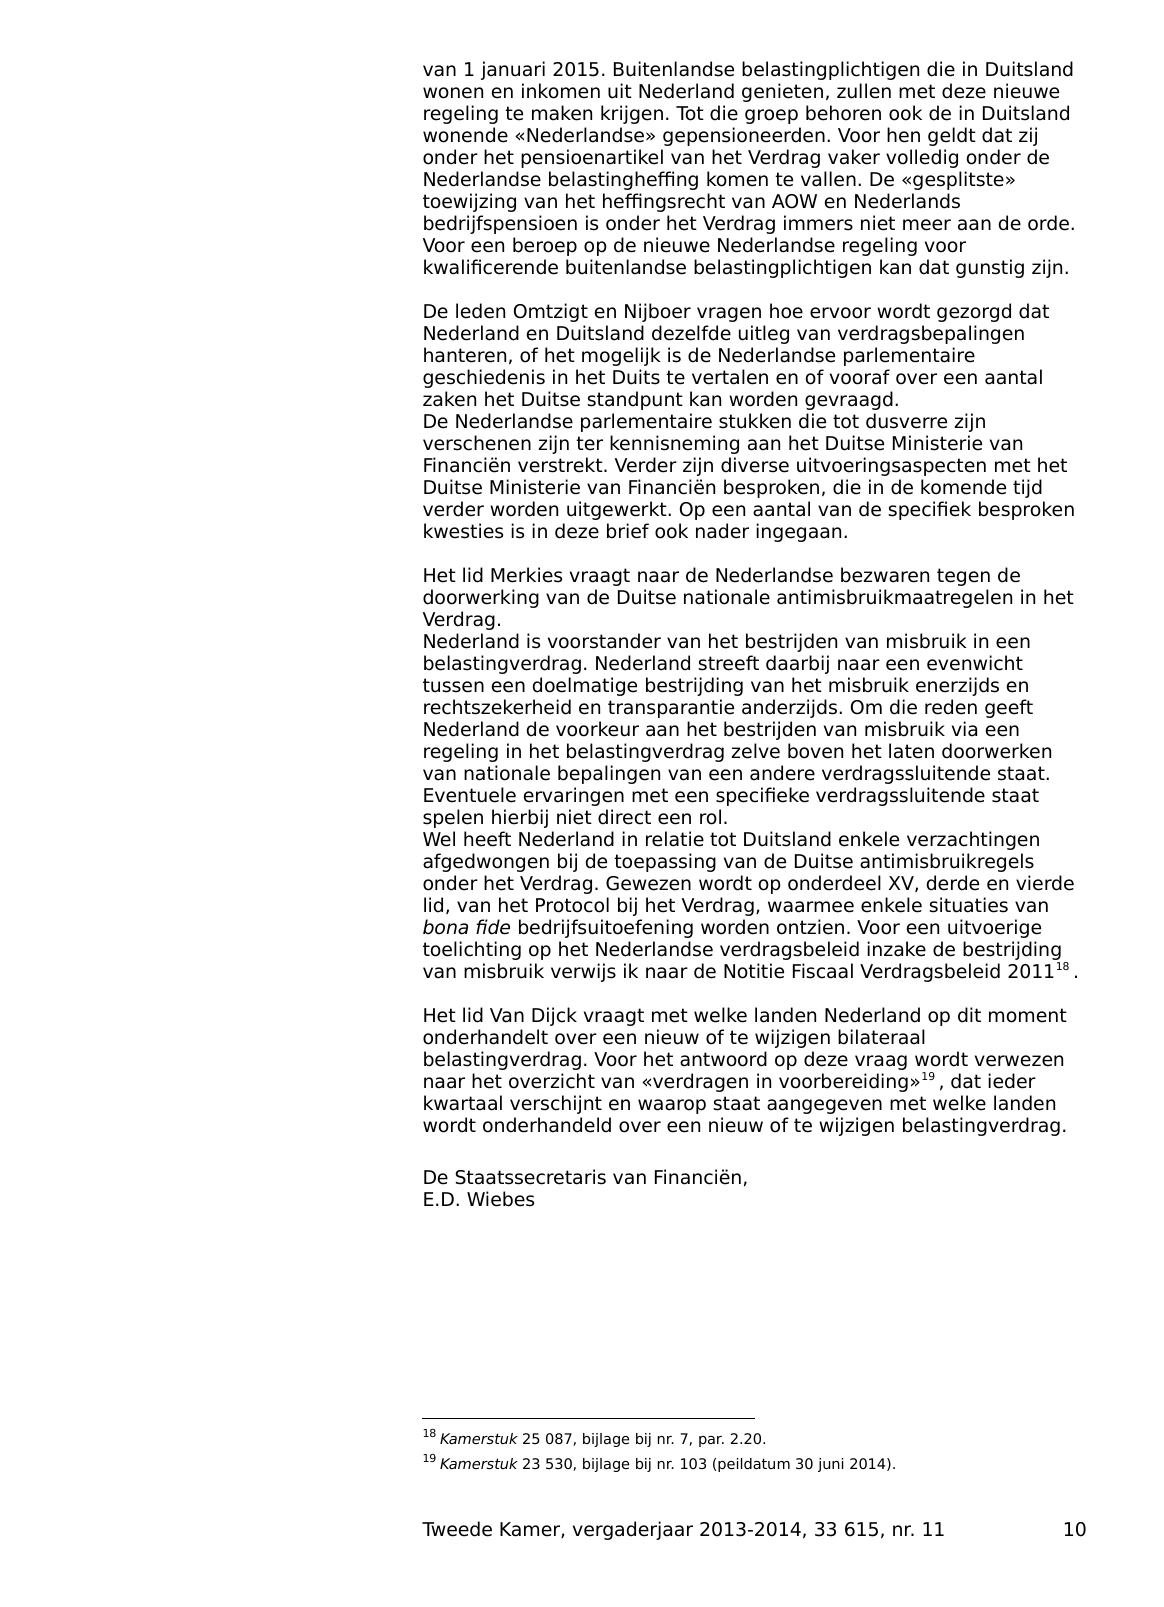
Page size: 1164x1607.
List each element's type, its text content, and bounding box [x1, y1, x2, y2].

text De Staatssecretaris van Financiën, E.D. Wiebes [422, 1167, 1087, 1211]
text Wel heeft Nederland in relatie tot Duitsland enkele verzachtingen afgedwongen bij de toepassing van de Duitse antimisbruikregels onder het Verdrag. Gewezen wordt op onderdeel XV, derde en vierde lid, van het Protocol bij het Verdrag, waarmee enkele situaties van bona fide bedrijfsuitoefening worden ontzien. Voor een uitvoerige toelichting op het Nederlandse verdragsbeleid inzake de bestrijding van misbruik verwijs ik naar de Notitie Fiscaal Verdragsbeleid 2011. [422, 829, 1087, 983]
text De Nederlandse parlementaire stukken die tot dusverre zijn verschenen zijn ter kennisneming aan het Duitse Ministerie van Financiën verstrekt. Verder zijn diverse uitvoeringsaspecten met het Duitse Ministerie van Financiën besproken, die in de komende tijd verder worden uitgewerkt. Op een aantal van de specifiek besproken kwesties is in deze brief ook nader ingegaan. [422, 411, 1087, 543]
text De leden Omtzigt en Nijboer vragen hoe ervoor wordt gezorgd dat Nederland en Duitsland dezelfde uitleg van verdragsbepalingen hanteren, of het mogelijk is de Nederlandse parlementaire geschiedenis in het Duits te vertalen en of vooraf over een aantal zaken het Duitse standpunt kan worden gevraagd. [422, 301, 1087, 411]
text Kamerstuk 25 087, bijlage bij nr. 7, par. 2.20. [422, 1427, 1087, 1449]
text Het lid Merkies vraagt naar de Nederlandse bezwaren tegen de doorwerking van de Duitse nationale antimisbruikmaatregelen in het Verdrag. [422, 565, 1087, 631]
text Het lid Van Dijck vraagt met welke landen Nederland op dit moment onderhandelt over een nieuw of te wijzigen bilateraal belastingverdrag. Voor het antwoord op deze vraag wordt verwezen naar het overzicht van «verdragen in voorbereiding», dat ieder kwartaal verschijnt en waarop staat aangegeven met welke landen wordt onderhandeld over een nieuw of te wijzigen belastingverdrag. [422, 1005, 1087, 1137]
text Kamerstuk 23 530, bijlage bij nr. 103 (peildatum 30 juni 2014). [422, 1452, 1087, 1474]
text Nederland is voorstander van het bestrijden van misbruik in een belastingverdrag. Nederland streeft daarbij naar een evenwicht tussen een doelmatige bestrijding van het misbruik enerzijds en rechtszekerheid en transparantie anderzijds. Om die reden geeft Nederland de voorkeur aan het bestrijden van misbruik via een regeling in het belastingverdrag zelve boven het laten doorwerken van nationale bepalingen van een andere verdragssluitende staat. Eventuele ervaringen met een specifieke verdragssluitende staat spelen hierbij niet direct een rol. [422, 631, 1087, 829]
text van 1 januari 2015. Buitenlandse belastingplichtigen die in Duitsland wonen en inkomen uit Nederland genieten, zullen met deze nieuwe regeling te maken krijgen. Tot die groep behoren ook de in Duitsland wonende «Nederlandse» gepensioneerden. Voor hen geldt dat zij onder het pensioenartikel van het Verdrag vaker volledig onder de Nederlandse belastingheffing komen te vallen. De «gesplitste» toewijzing van het heffingsrecht van AOW en Nederlands bedrijfspensioen is onder het Verdrag immers niet meer aan de orde. Voor een beroep op de nieuwe Nederlandse regeling voor kwalificerende buitenlandse belastingplichtigen kan dat gunstig zijn. [422, 59, 1087, 279]
